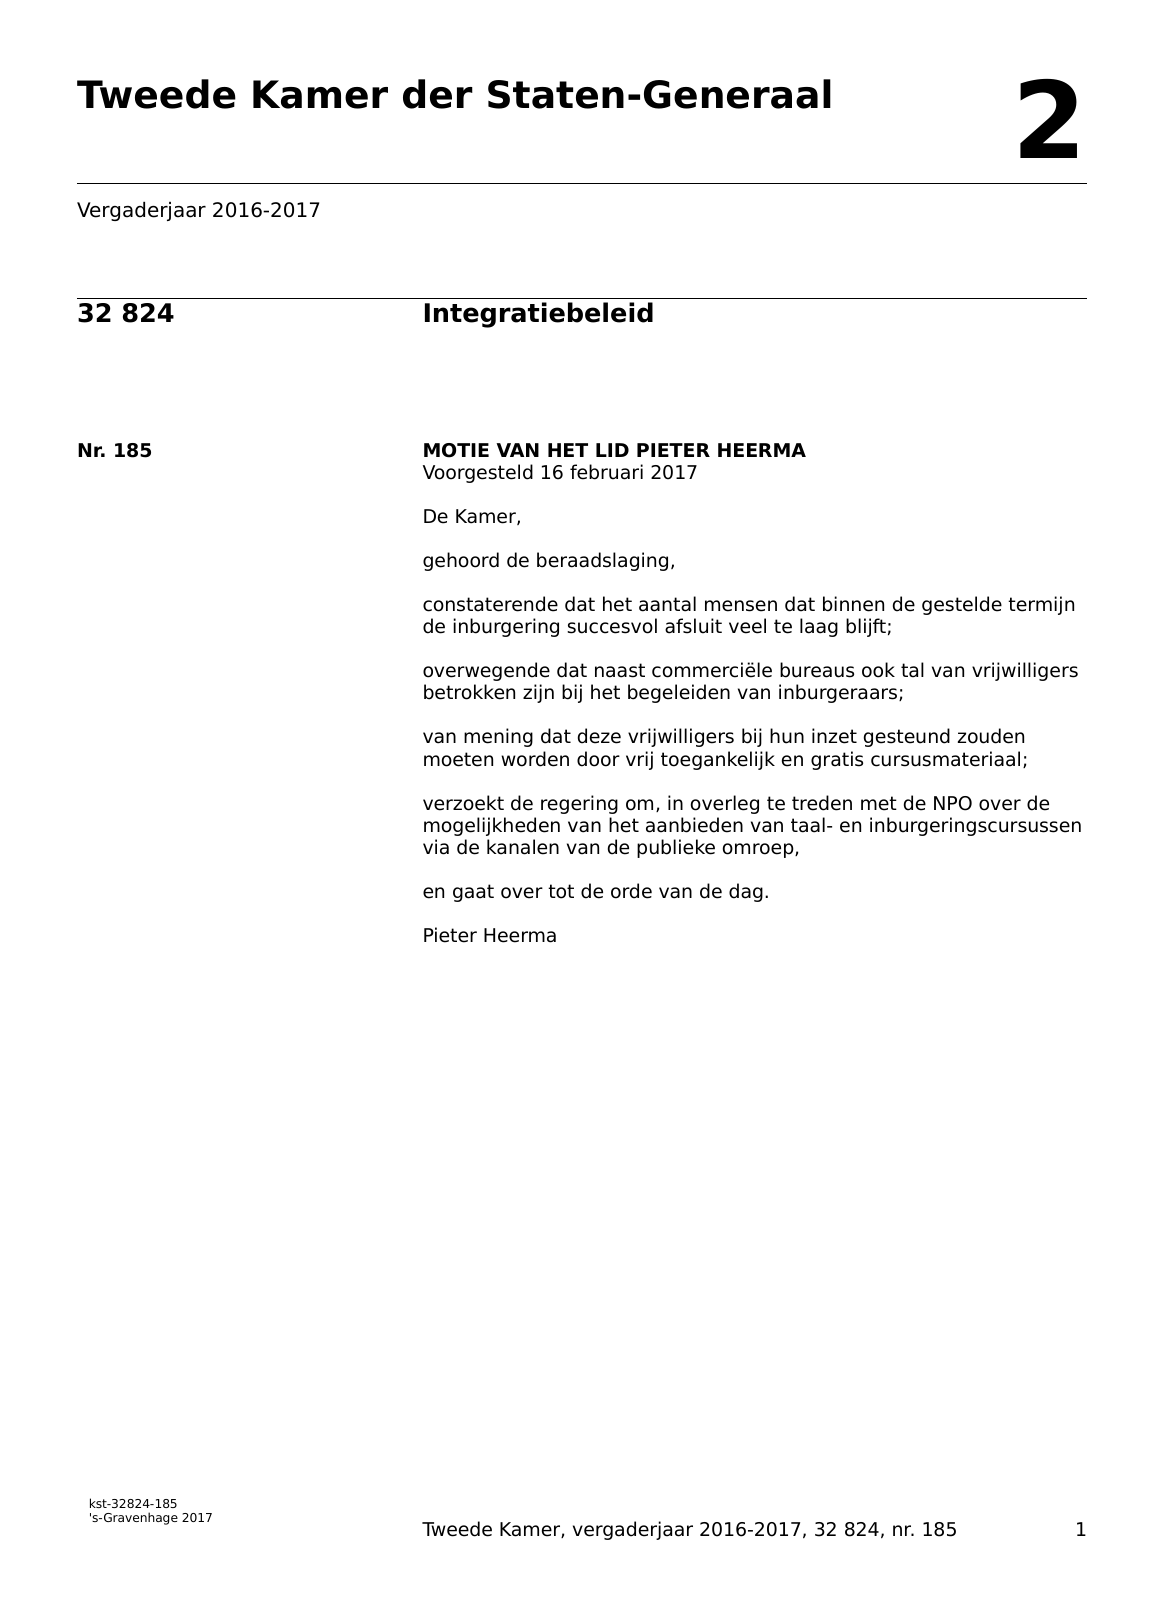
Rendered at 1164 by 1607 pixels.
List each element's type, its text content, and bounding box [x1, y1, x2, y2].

text en gaat over tot de orde van de dag. [422, 881, 1087, 903]
text De Kamer, [422, 506, 1087, 528]
text verzoekt de regering om, in overleg te treden met de NPO over de mogelijkheden van het aanbieden van taal- en inburgeringscursussen via de kanalen van de publieke omroep, [422, 793, 1087, 858]
subtitle Nr. 185 MOTIE VAN HET LID PIETER HEERMA [77, 440, 1087, 462]
text Pieter Heerma [422, 925, 1087, 947]
text kst-32824-185 [88, 1497, 323, 1511]
table_header 2 [886, 59, 1087, 183]
text 's-Gravenhage 2017 [88, 1511, 323, 1525]
table_header Tweede Kamer der Staten-Generaal [77, 59, 886, 183]
text van mening dat deze vrijwilligers bij hun inzet gesteund zouden moeten worden door vrij toegankelijk en gratis cursusmateriaal; [422, 726, 1087, 770]
table_cell Vergaderjaar 2016-2017 [77, 184, 1087, 298]
text gehoord de beraadslaging, [422, 550, 1087, 572]
text Voorgesteld 16 februari 2017 [422, 462, 1087, 484]
text constaterende dat het aantal mensen dat binnen de gestelde termijn de inburgering succesvol afsluit veel te laag blijft; [422, 594, 1087, 638]
text overwegende dat naast commerciële bureaus ook tal van vrijwilligers betrokken zijn bij het begeleiden van inburgeraars; [422, 660, 1087, 704]
subtitle 32 824 Integratiebeleid [77, 299, 1087, 329]
